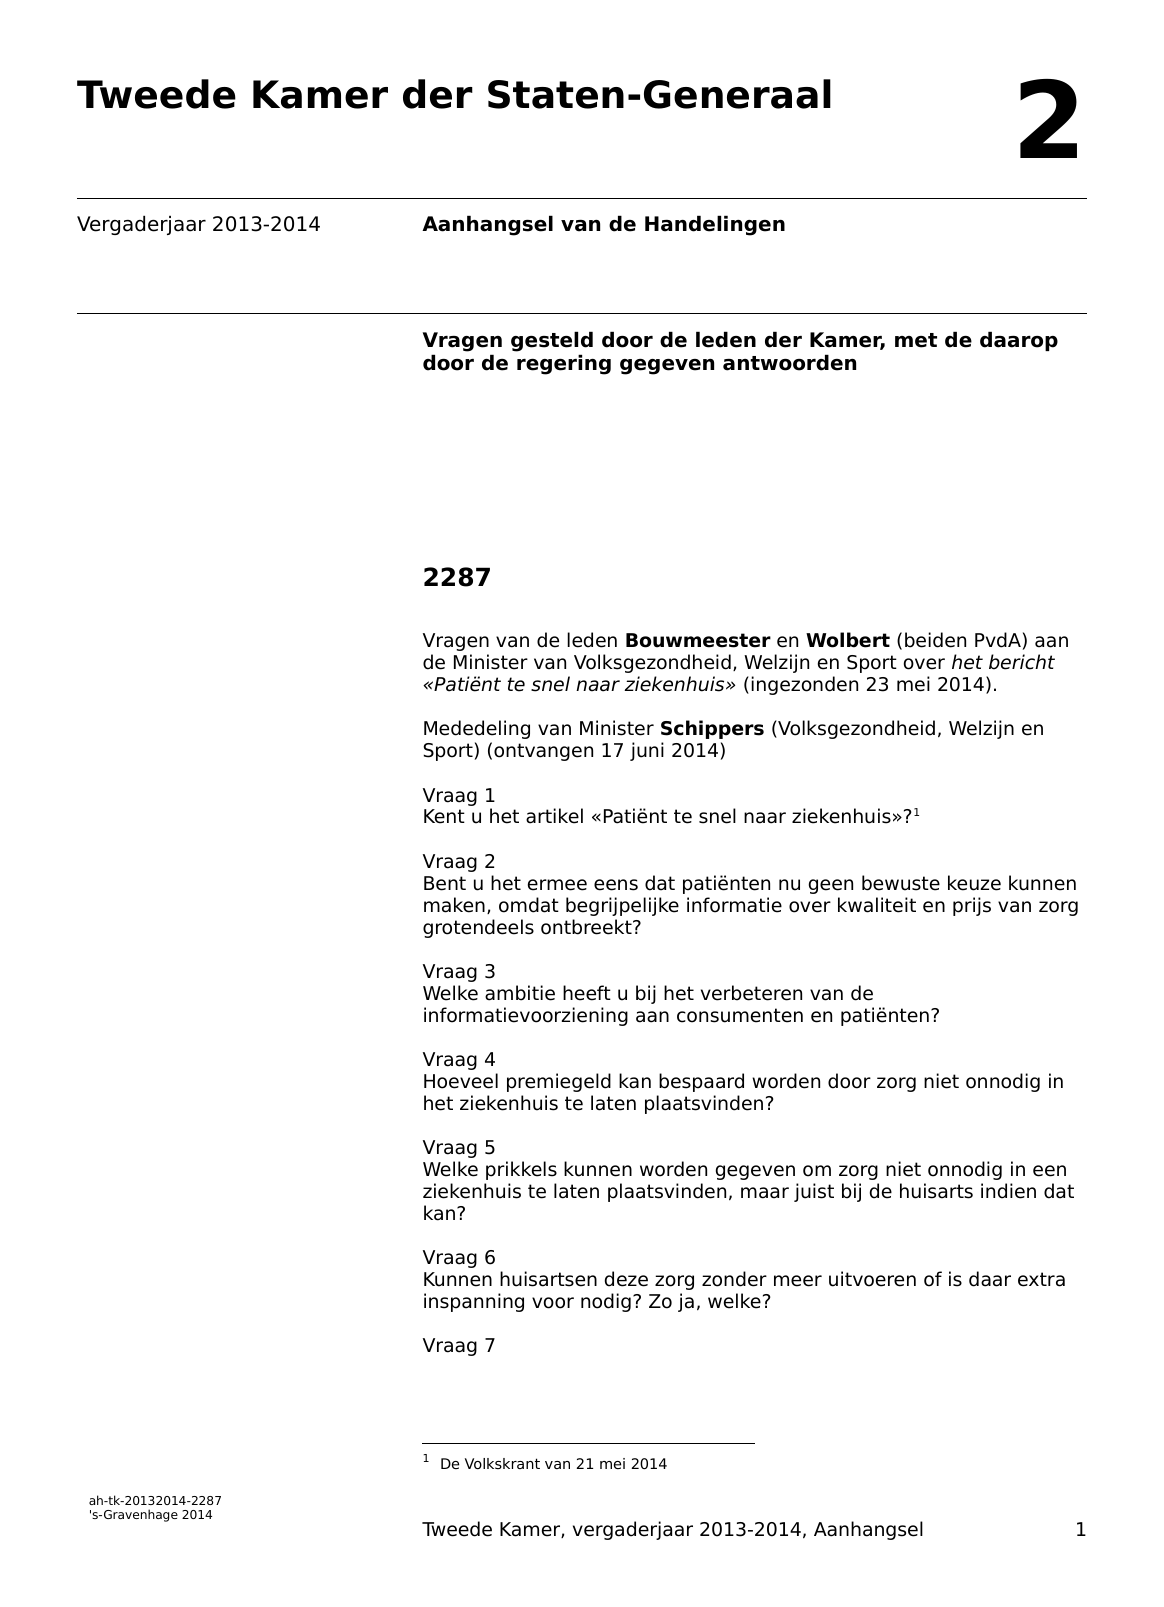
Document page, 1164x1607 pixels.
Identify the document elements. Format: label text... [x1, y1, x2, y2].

text Vraag 4 [422, 1049, 1087, 1071]
text Vragen van de leden Bouwmeester en Wolbert (beiden PvdA) aan de Minister van Volksgezondheid, Welzijn en Sport over het bericht «Patiënt te snel naar ziekenhuis» (ingezonden 23 mei 2014). [422, 630, 1087, 696]
text Vraag 2 [422, 851, 1087, 873]
text Vraag 1 [422, 784, 1087, 806]
table_header 2 [886, 59, 1087, 198]
text Welke prikkels kunnen worden gegeven om zorg niet onnodig in een ziekenhuis te laten plaatsvinden, maar juist bij de huisarts indien dat kan? [422, 1159, 1087, 1225]
text Kunnen huisartsen deze zorg zonder meer uitvoeren of is daar extra inspanning voor nodig? Zo ja, welke? [422, 1269, 1087, 1313]
text Vraag 7 [422, 1335, 1087, 1357]
text Hoeveel premiegeld kan bespaard worden door zorg niet onnodig in het ziekenhuis te laten plaatsvinden? [422, 1071, 1087, 1115]
table_header Tweede Kamer der Staten-Generaal [77, 59, 886, 198]
text Kent u het artikel «Patiënt te snel naar ziekenhuis»? [422, 806, 1087, 828]
text De Volkskrant van 21 mei 2014 [422, 1452, 1087, 1474]
text Vraag 5 [422, 1137, 1087, 1159]
table_cell Vergaderjaar 2013-2014 [77, 199, 422, 313]
text Vraag 6 [422, 1247, 1087, 1269]
table_cell [77, 314, 422, 375]
table_cell Vragen gesteld door de leden der Kamer, met de daarop door de regering gegeven antwoorden [422, 314, 1087, 375]
text Vraag 3 [422, 961, 1087, 983]
text ah-tk-20132014-2287 [88, 1494, 323, 1508]
text Welke ambitie heeft u bij het verbeteren van de informatievoorziening aan consumenten en patiënten? [422, 983, 1087, 1027]
text 's-Gravenhage 2014 [88, 1508, 323, 1522]
table_cell Aanhangsel van de Handelingen [422, 199, 1087, 313]
text Bent u het ermee eens dat patiënten nu geen bewuste keuze kunnen maken, omdat begrijpelijke informatie over kwaliteit en prijs van zorg grotendeels ontbreekt? [422, 873, 1087, 938]
text Mededeling van Minister Schippers (Volksgezondheid, Welzijn en Sport) (ontvangen 17 juni 2014) [422, 718, 1087, 762]
text 2287 [422, 563, 1087, 592]
